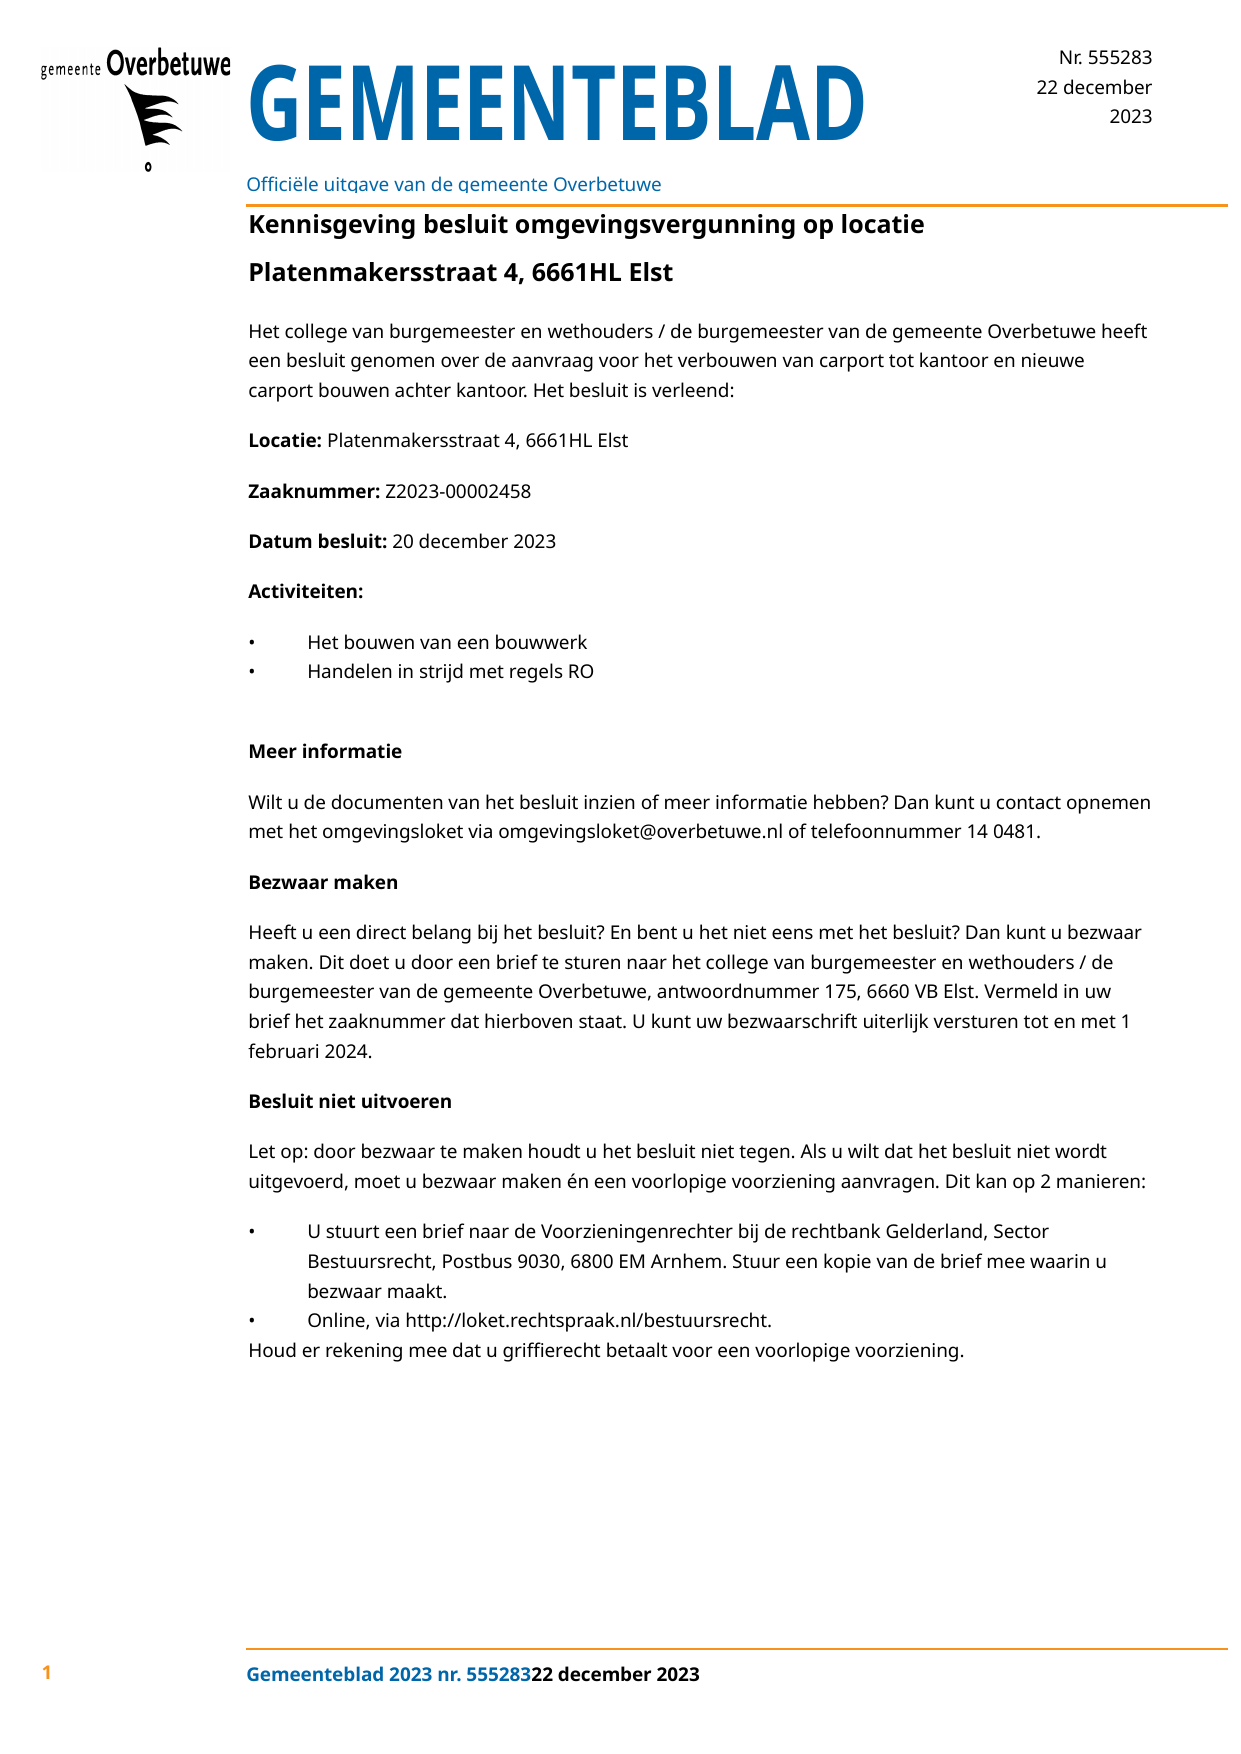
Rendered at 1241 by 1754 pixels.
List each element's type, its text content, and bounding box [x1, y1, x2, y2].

text Wilt u de documenten van het besluit inzien of meer informatie hebben? Dan kunt u contact opnemen met het omgevingsloket via omgevingsloket@overbetuwe.nl of telefoonnummer 14 0481. [248, 789, 1152, 844]
text Heeft u een direct belang bij het besluit? En bent u het niet eens met het besluit? Dan kunt u bezwaar maken. Dit doet u door een brief te sturen naar het college van burgemeester en wethouders / de burgemeester van de gemeente Overbetuwe, antwoordnummer 175, 6660 VB Elst. Vermeld in uw brief het zaaknummer dat hierboven staat. U kunt uw bezwaarschrift uiterlijk versturen tot en met 1 februari 2024. [248, 919, 1152, 1064]
text Datum besluit: 20 december 2023 [248, 528, 1152, 554]
text Locatie: Platenmakersstraat 4, 6661HL Elst [248, 427, 1152, 453]
text Besluit niet uitvoeren [248, 1088, 1152, 1114]
list U stuurt een brief naar de Voorzieningenrechter bij de rechtbank Gelderland, Sector Bestuursrecht, Postbus 9030, 6800 EM Arnhem. Stuur een kopie van de brief mee waarin u bezwaar maakt. [248, 1219, 1152, 1304]
text Activiteiten: [248, 579, 1152, 604]
list Online, via http://loket.rechtspraak.nl/bestuursrecht. [248, 1307, 1152, 1333]
text Bezwaar maken [248, 869, 1152, 895]
text Meer informatie [248, 739, 1152, 764]
text Let op: door bezwaar te maken houdt u het besluit niet tegen. Als u wilt dat het besluit niet wordt uitgevoerd, moet u bezwaar maken én een voorlopige voorziening aanvragen. Dit kan op 2 manieren: [248, 1139, 1152, 1194]
list Handelen in strijd met regels RO [248, 659, 1152, 684]
picture [41, 47, 231, 172]
text Houd er rekening mee dat u griffierecht betaalt voor een voorlopige voorziening. [248, 1337, 1152, 1363]
list Het bouwen van een bouwwerk [248, 629, 1152, 655]
text Zaaknummer: Z2023-00002458 [248, 478, 1152, 504]
text Het college van burgemeester en wethouders / de burgemeester van de gemeente Overbetuwe heeft een besluit genomen over de aanvraag voor het verbouwen van carport tot kantoor en nieuwe carport bouwen achter kantoor. Het besluit is verleend: [248, 318, 1152, 403]
text Kennisgeving besluit omgevingsvergunning op locatie Platenmakersstraat 4, 6661HL Elst [248, 207, 1152, 288]
